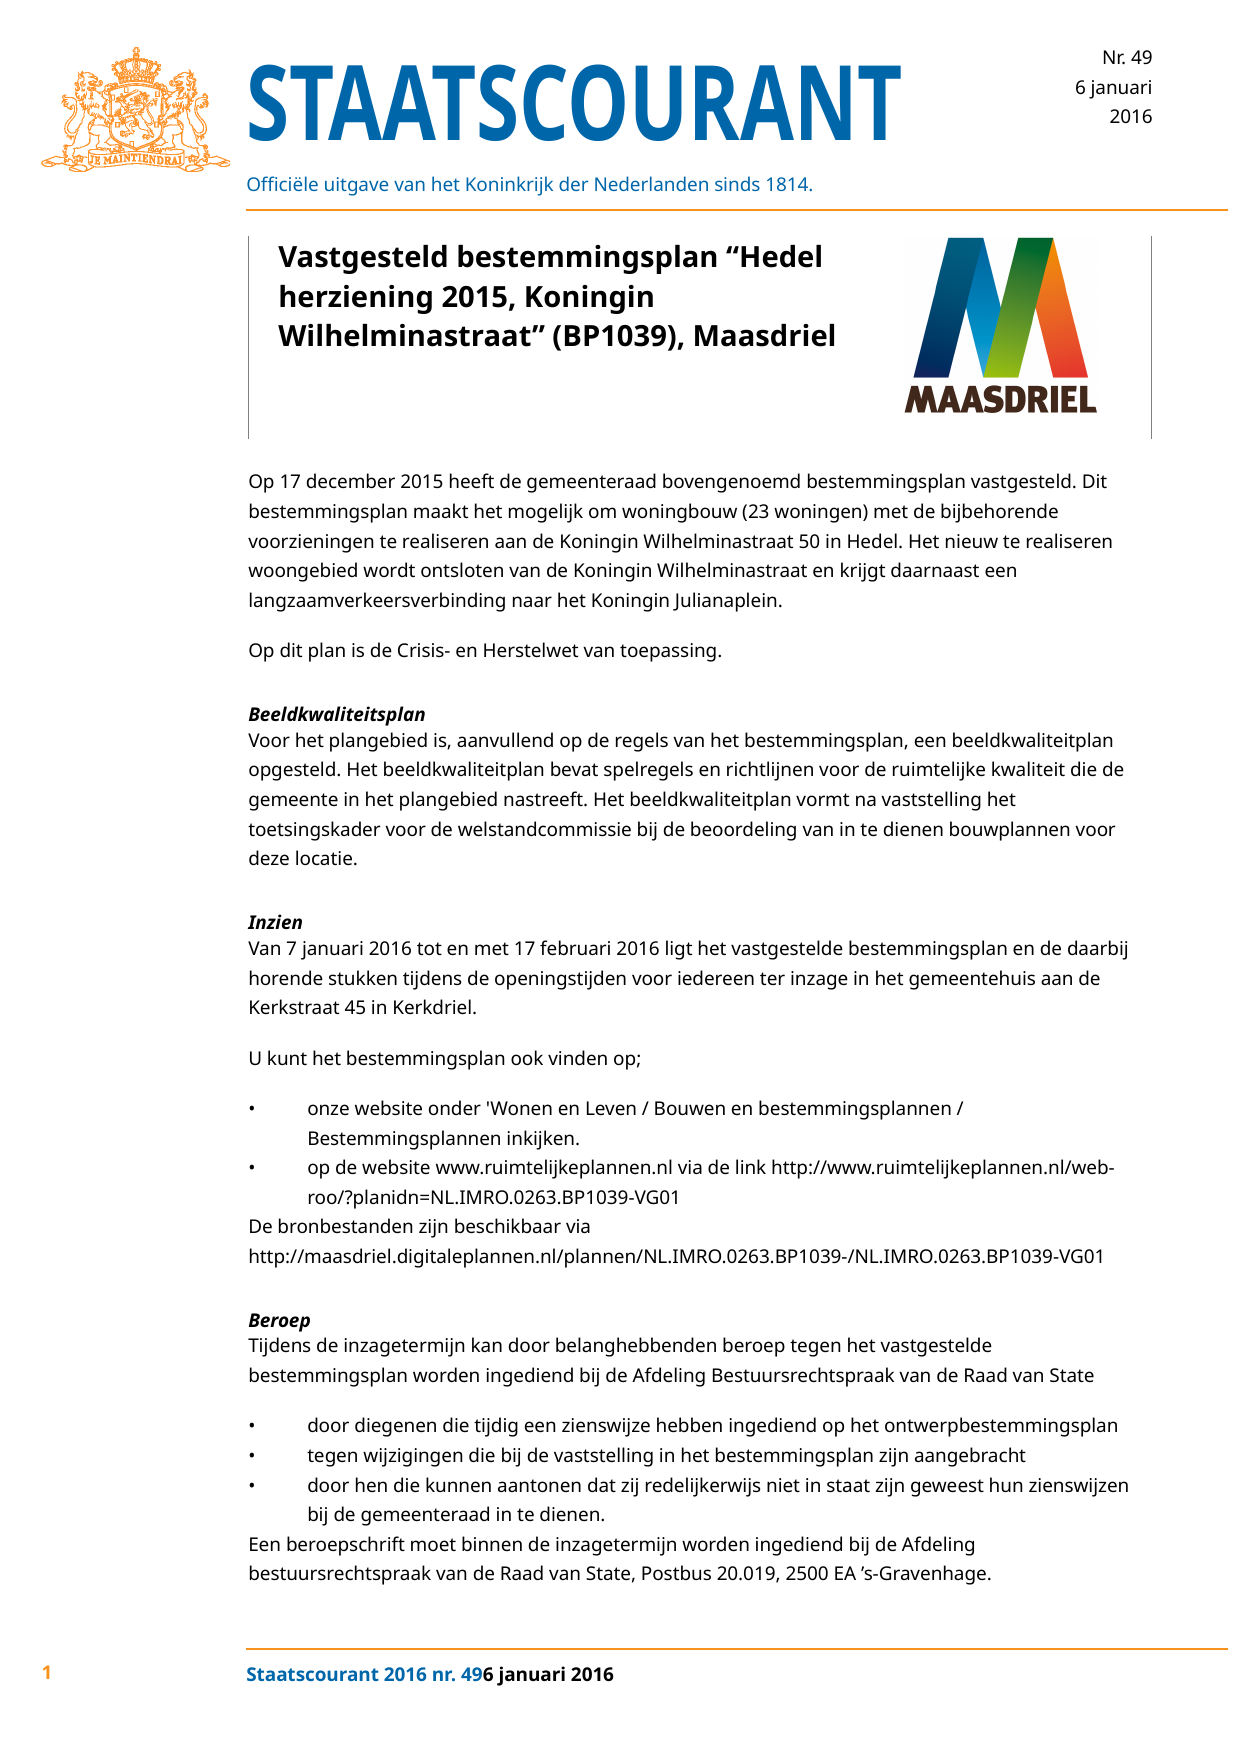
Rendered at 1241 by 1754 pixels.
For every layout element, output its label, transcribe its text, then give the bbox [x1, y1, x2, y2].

table_header Vastgesteld bestemmingsplan “Hedel herziening 2015, Koningin Wilhelminastraat” (BP1039), Maasdriel [249, 236, 850, 439]
text Beeldkwaliteitsplan [248, 701, 1152, 727]
text Op dit plan is de Crisis- en Herstelwet van toepassing. [248, 637, 1152, 663]
text Beroep [248, 1307, 1152, 1333]
text Tijdens de inzagetermijn kan door belanghebbenden beroep tegen het vastgestelde bestemmingsplan worden ingediend bij de Afdeling Bestuursrechtspraak van de Raad van State [248, 1333, 1152, 1388]
list op de website www.ruimtelijkeplannen.nl via de link http://www.ruimtelijkeplannen.nl/web-roo/?planidn=NL.IMRO.0263.BP1039-VG01 [248, 1154, 1152, 1209]
text U kunt het bestemmingsplan ook vinden op; [248, 1045, 1152, 1070]
list onze website onder 'Wonen en Leven / Bouwen en bestemmingsplannen / Bestemmingsplannen inkijken. [248, 1095, 1152, 1150]
text Voor het plangebied is, aanvullend op de regels van het bestemmingsplan, een beeldkwaliteitplan opgesteld. Het beeldkwaliteitplan bevat spelregels en richtlijnen voor de ruimtelijke kwaliteit die de gemeente in het plangebied nastreeft. Het beeldkwaliteitplan vormt na vaststelling het toetsingskader voor de welstandcommissie bij de beoordeling van in te dienen bouwplannen voor deze locatie. [248, 727, 1152, 871]
list tegen wijzigingen die bij de vaststelling in het bestemmingsplan zijn aangebracht [248, 1442, 1152, 1468]
table_header [850, 236, 903, 413]
text Op 17 december 2015 heeft de gemeenteraad bovengenoemd bestemmingsplan vastgesteld. Dit bestemmingsplan maakt het mogelijk om woningbouw (23 woningen) met de bijbehorende voorzieningen te realiseren aan de Koningin Wilhelminastraat 50 in Hedel. Het nieuw te realiseren woongebied wordt ontsloten van de Koningin Wilhelminastraat en krijgt daarnaast een langzaamverkeersverbinding naar het Koningin Julianaplein. [248, 469, 1152, 613]
picture [903, 236, 1098, 414]
text De bronbestanden zijn beschikbaar via http://maasdriel.digitaleplannen.nl/plannen/NL.IMRO.0263.BP1039-/NL.IMRO.0263.BP1039-VG01 [248, 1213, 1152, 1269]
text Van 7 januari 2016 tot en met 17 februari 2016 ligt het vastgestelde bestemmingsplan en de daarbij horende stukken tijdens de openingstijden voor iedereen ter inzage in het gemeentehuis aan de Kerkstraat 45 in Kerkdriel. [248, 935, 1152, 1020]
list door diegenen die tijdig een zienswijze hebben ingediend op het ontwerpbestemmingsplan [248, 1413, 1152, 1438]
text Een beroepschrift moet binnen de inzagetermijn worden ingediend bij de Afdeling bestuursrechtspraak van de Raad van State, Postbus 20.019, 2500 EA ’s-Gravenhage. [248, 1531, 1152, 1586]
picture [41, 47, 231, 172]
table_header [850, 414, 1151, 439]
list door hen die kunnen aantonen dat zij redelijkerwijs niet in staat zijn geweest hun zienswijzen bij de gemeenteraad in te dienen. [248, 1472, 1152, 1527]
table_header [1098, 236, 1151, 413]
text Inzien [248, 909, 1152, 935]
